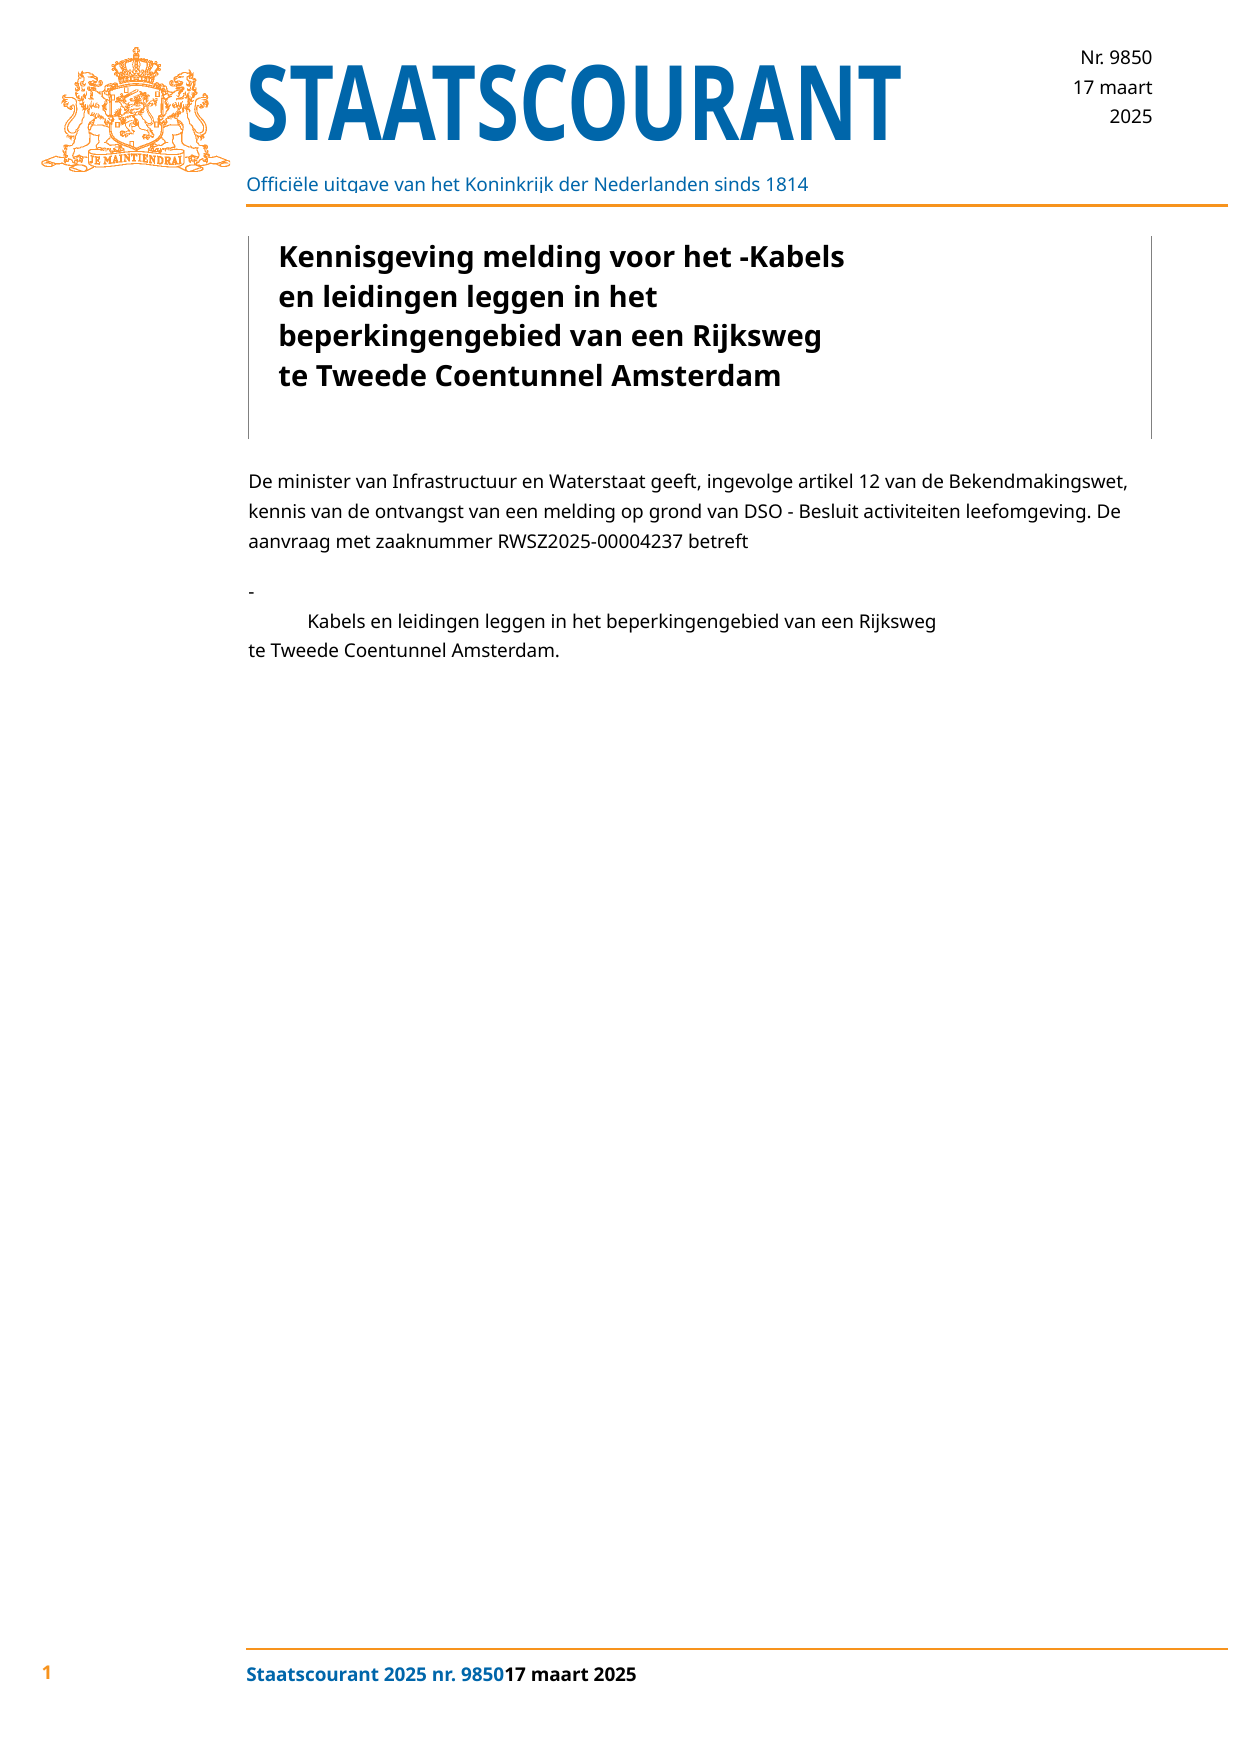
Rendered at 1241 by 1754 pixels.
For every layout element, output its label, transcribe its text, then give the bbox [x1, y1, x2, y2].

table_header Kennisgeving melding voor het -Kabels en leidingen leggen in het beperkingengebied van een Rijksweg te Tweede Coentunnel Amsterdam [249, 236, 850, 439]
picture [41, 47, 231, 172]
table_header [850, 236, 912, 413]
text te Tweede Coentunnel Amsterdam. [248, 637, 1152, 663]
table_header [850, 414, 1151, 439]
table_header [1090, 236, 1151, 413]
text De minister van Infrastructuur en Waterstaat geeft, ingevolge artikel 12 van de Bekendmakingswet, kennis van de ontvangst van een melding op grond van DSO - Besluit activiteiten leefomgeving. De aanvraag met zaaknummer RWSZ2025-00004237 betreft [248, 469, 1152, 553]
list Kabels en leidingen leggen in het beperkingengebied van een Rijksweg [248, 608, 1152, 633]
picture [912, 236, 1090, 414]
